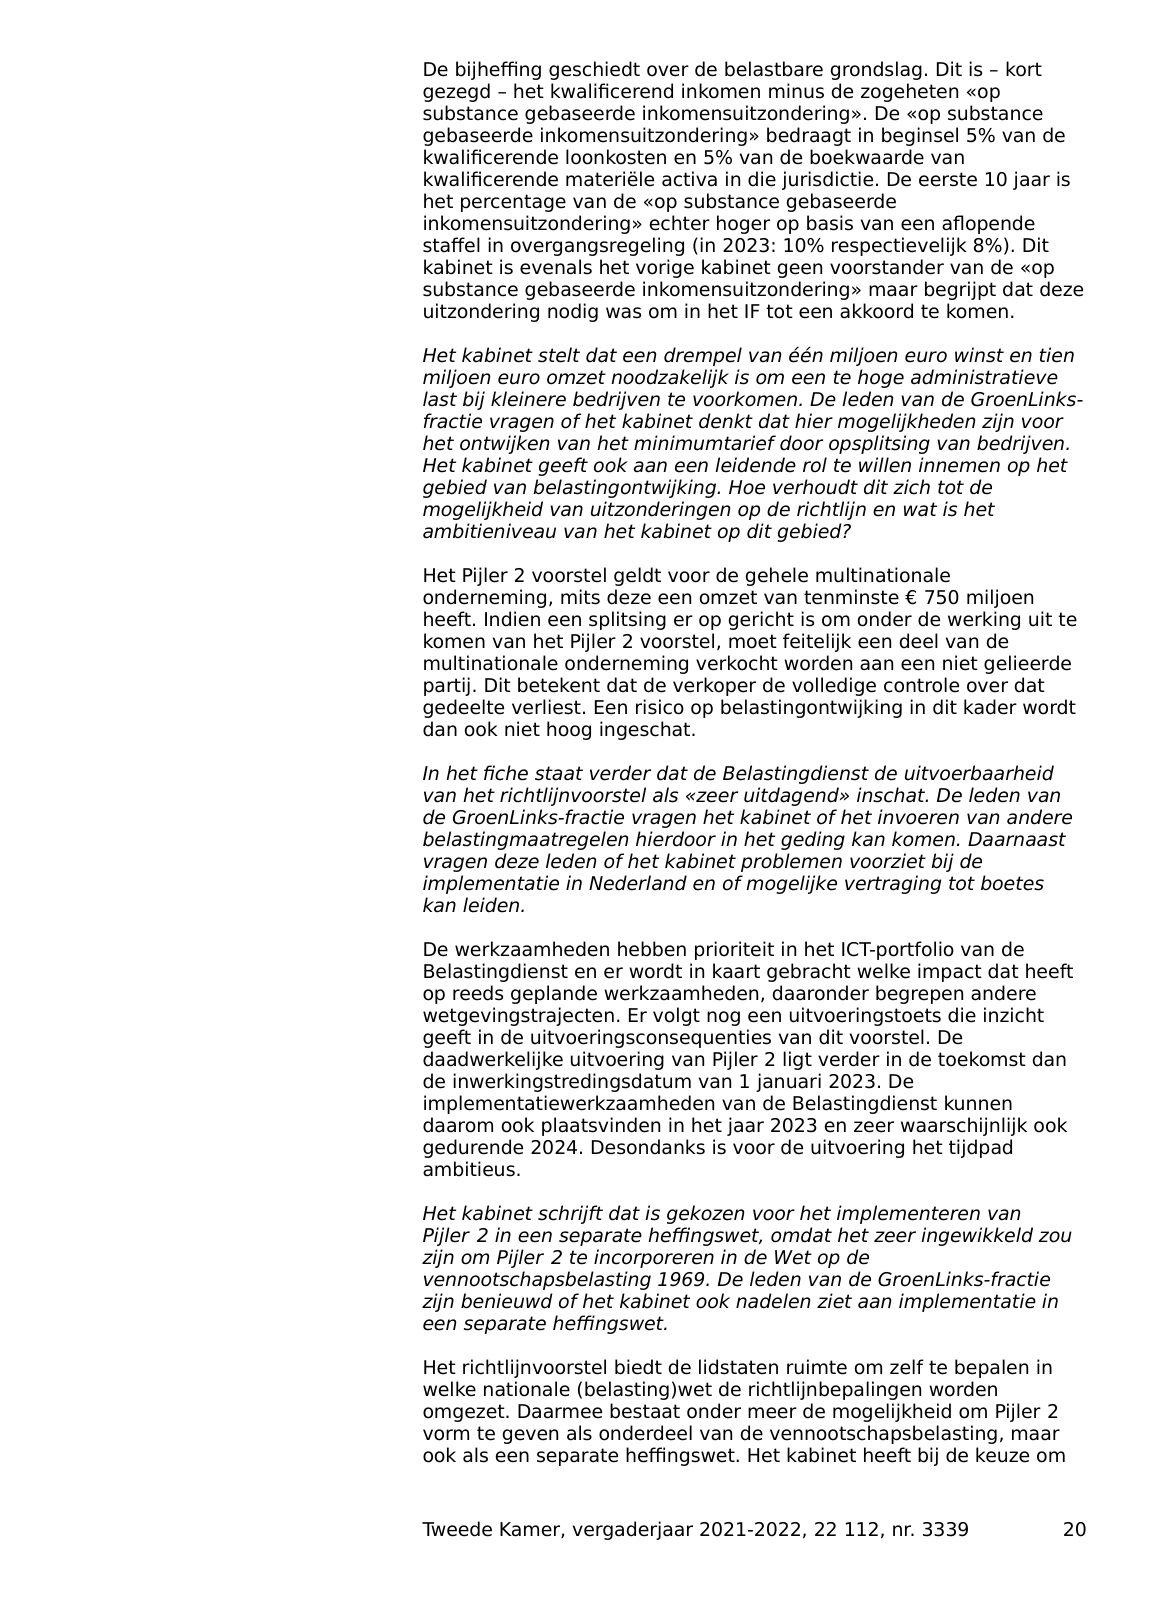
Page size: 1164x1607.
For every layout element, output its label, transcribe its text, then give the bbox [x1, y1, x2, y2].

text Het kabinet schrijft dat is gekozen voor het implementeren van Pijler 2 in een separate heffingswet, omdat het zeer ingewikkeld zou zijn om Pijler 2 te incorporeren in de Wet op de vennootschapsbelasting 1969. De leden van de GroenLinks-fractie zijn benieuwd of het kabinet ook nadelen ziet aan implementatie in een separate heffingswet. [422, 1203, 1087, 1335]
text De werkzaamheden hebben prioriteit in het ICT-portfolio van de Belastingdienst en er wordt in kaart gebracht welke impact dat heeft op reeds geplande werkzaamheden, daaronder begrepen andere wetgevingstrajecten. Er volgt nog een uitvoeringstoets die inzicht geeft in de uitvoeringsconsequenties van dit voorstel. De daadwerkelijke uitvoering van Pijler 2 ligt verder in de toekomst dan de inwerkingstredingsdatum van 1 januari 2023. De implementatiewerkzaamheden van de Belastingdienst kunnen daarom ook plaatsvinden in het jaar 2023 en zeer waarschijnlijk ook gedurende 2024. Desondanks is voor de uitvoering het tijdpad ambitieus. [422, 939, 1087, 1181]
text Het kabinet stelt dat een drempel van één miljoen euro winst en tien miljoen euro omzet noodzakelijk is om een te hoge administratieve last bij kleinere bedrijven te voorkomen. De leden van de GroenLinks-fractie vragen of het kabinet denkt dat hier mogelijkheden zijn voor het ontwijken van het minimumtarief door opsplitsing van bedrijven. Het kabinet geeft ook aan een leidende rol te willen innemen op het gebied van belastingontwijking. Hoe verhoudt dit zich tot de mogelijkheid van uitzonderingen op de richtlijn en wat is het ambitieniveau van het kabinet op dit gebied? [422, 345, 1087, 543]
text In het fiche staat verder dat de Belastingdienst de uitvoerbaarheid van het richtlijnvoorstel als «zeer uitdagend» inschat. De leden van de GroenLinks-fractie vragen het kabinet of het invoeren van andere belastingmaatregelen hierdoor in het geding kan komen. Daarnaast vragen deze leden of het kabinet problemen voorziet bij de implementatie in Nederland en of mogelijke vertraging tot boetes kan leiden. [422, 763, 1087, 917]
text De bijheffing geschiedt over de belastbare grondslag. Dit is – kort gezegd – het kwalificerend inkomen minus de zogeheten «op substance gebaseerde inkomensuitzondering». De «op substance gebaseerde inkomensuitzondering» bedraagt in beginsel 5% van de kwalificerende loonkosten en 5% van de boekwaarde van kwalificerende materiële activa in die jurisdictie. De eerste 10 jaar is het percentage van de «op substance gebaseerde inkomensuitzondering» echter hoger op basis van een aflopende staffel in overgangsregeling (in 2023: 10% respectievelijk 8%). Dit kabinet is evenals het vorige kabinet geen voorstander van de «op substance gebaseerde inkomensuitzondering» maar begrijpt dat deze uitzondering nodig was om in het IF tot een akkoord te komen. [422, 59, 1087, 323]
text Het richtlijnvoorstel biedt de lidstaten ruimte om zelf te bepalen in welke nationale (belasting)wet de richtlijnbepalingen worden omgezet. Daarmee bestaat onder meer de mogelijkheid om Pijler 2 vorm te geven als onderdeel van de vennootschapsbelasting, maar ook als een separate heffingswet. Het kabinet heeft bij de keuze om [422, 1357, 1087, 1467]
text Het Pijler 2 voorstel geldt voor de gehele multinationale onderneming, mits deze een omzet van tenminste € 750 miljoen heeft. Indien een splitsing er op gericht is om onder de werking uit te komen van het Pijler 2 voorstel, moet feitelijk een deel van de multinationale onderneming verkocht worden aan een niet gelieerde partij. Dit betekent dat de verkoper de volledige controle over dat gedeelte verliest. Een risico op belastingontwijking in dit kader wordt dan ook niet hoog ingeschat. [422, 565, 1087, 741]
